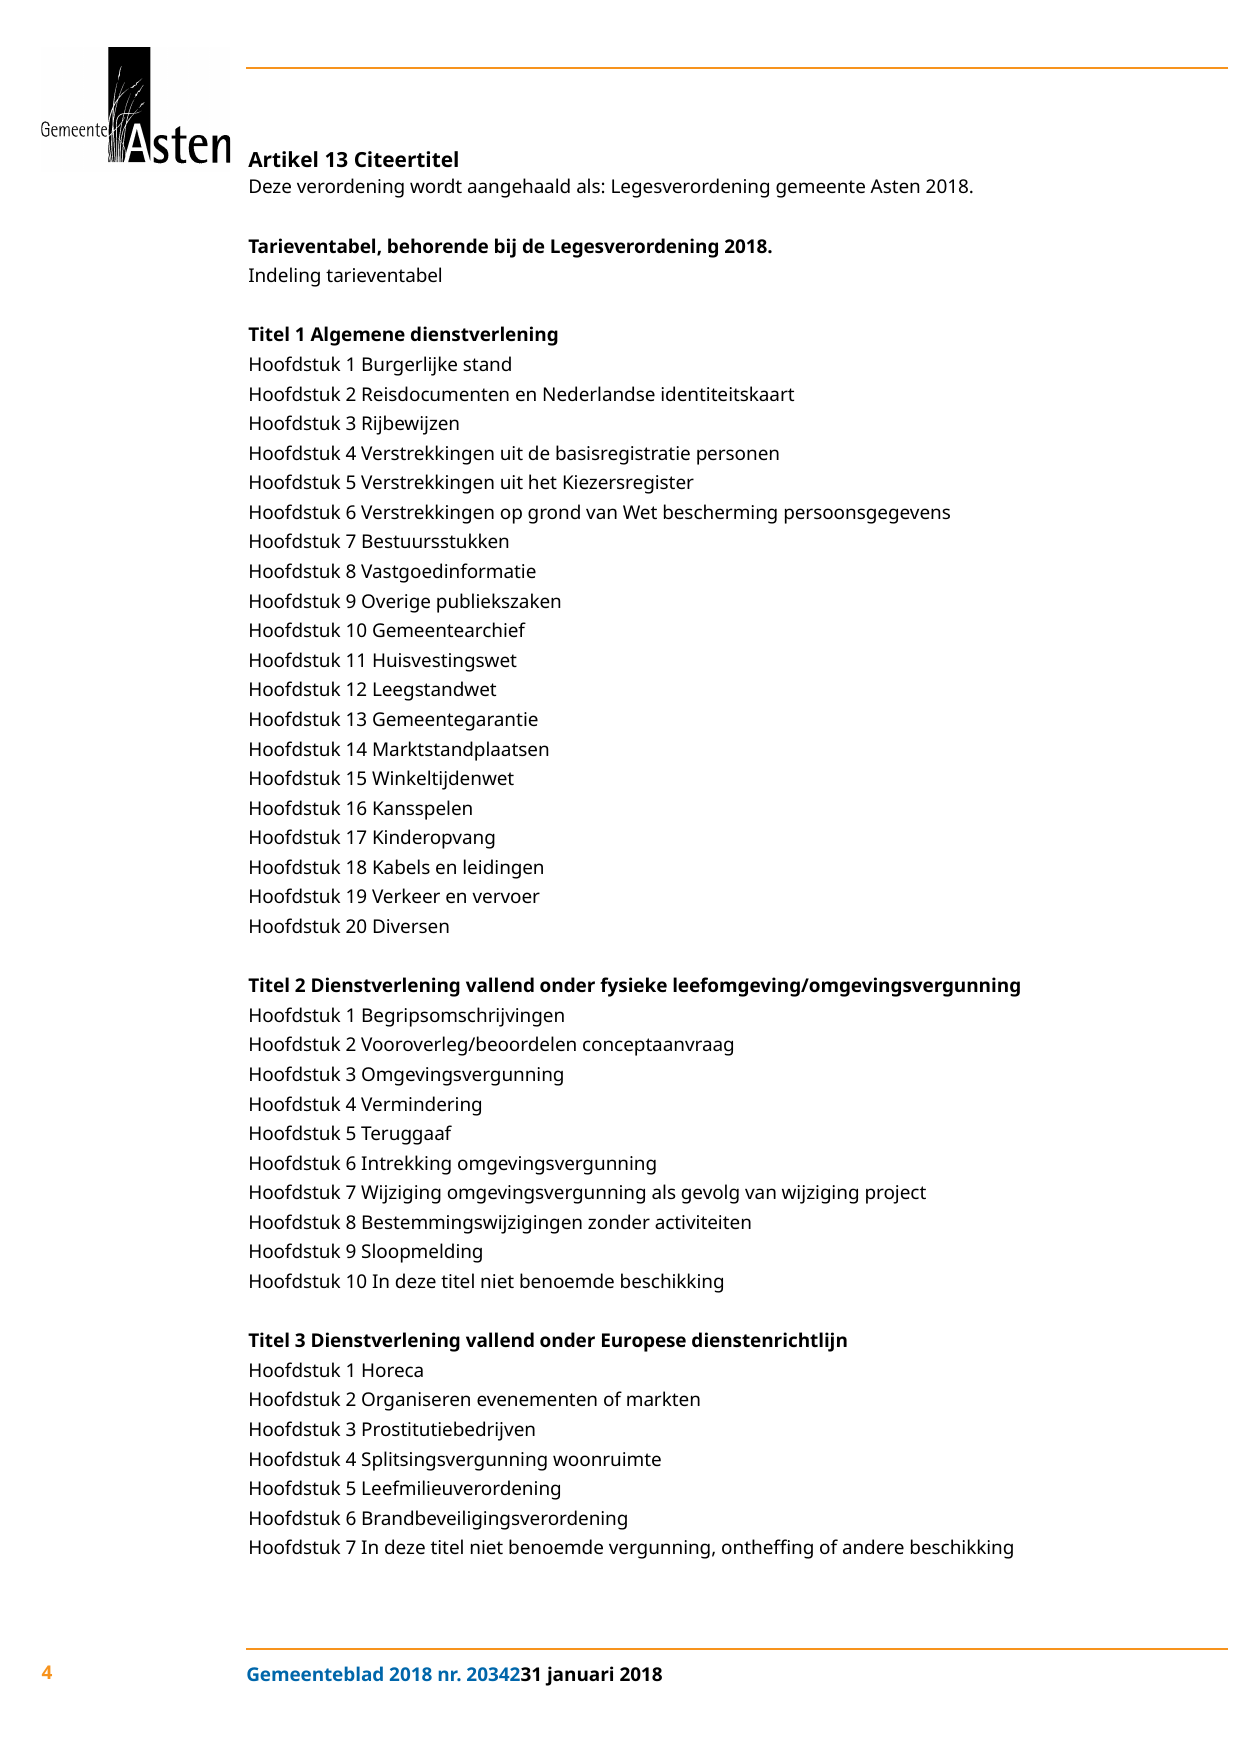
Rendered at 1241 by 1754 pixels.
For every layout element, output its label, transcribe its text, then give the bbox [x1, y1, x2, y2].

text Hoofdstuk 9 Sloopmelding [248, 1239, 1152, 1264]
text Hoofdstuk 1 Horeca [248, 1357, 1152, 1383]
text Hoofdstuk 7 Bestuursstukken [248, 529, 1152, 554]
text Hoofdstuk 16 Kansspelen [248, 795, 1152, 821]
text Hoofdstuk 6 Intrekking omgevingsvergunning [248, 1150, 1152, 1176]
text Hoofdstuk 6 Verstrekkingen op grond van Wet bescherming persoonsgegevens [248, 499, 1152, 525]
text Titel 2 Dienstverlening vallend onder fysieke leefomgeving/omgevingsvergunning [248, 972, 1152, 998]
text Hoofdstuk 18 Kabels en leidingen [248, 854, 1152, 880]
text Hoofdstuk 8 Bestemmingswijzigingen zonder activiteiten [248, 1209, 1152, 1235]
text Hoofdstuk 5 Teruggaaf [248, 1120, 1152, 1146]
text Hoofdstuk 4 Verstrekkingen uit de basisregistratie personen [248, 440, 1152, 466]
text Hoofdstuk 11 Huisvestingswet [248, 647, 1152, 673]
text Hoofdstuk 4 Vermindering [248, 1091, 1152, 1116]
text Hoofdstuk 10 Gemeentearchief [248, 617, 1152, 643]
text Hoofdstuk 15 Winkeltijdenwet [248, 765, 1152, 791]
text Hoofdstuk 19 Verkeer en vervoer [248, 884, 1152, 909]
text Hoofdstuk 6 Brandbeveiligingsverordening [248, 1505, 1152, 1531]
text Artikel 13 Citeertitel [248, 145, 1152, 174]
text Tarieventabel, behorende bij de Legesverordening 2018. [248, 233, 1152, 258]
text Hoofdstuk 7 Wijziging omgevingsvergunning als gevolg van wijziging project [248, 1179, 1152, 1205]
text Hoofdstuk 5 Leefmilieuverordening [248, 1475, 1152, 1501]
text Hoofdstuk 20 Diversen [248, 913, 1152, 939]
text Hoofdstuk 3 Omgevingsvergunning [248, 1061, 1152, 1087]
text Hoofdstuk 2 Organiseren evenementen of markten [248, 1387, 1152, 1412]
text Hoofdstuk 8 Vastgoedinformatie [248, 558, 1152, 584]
text Hoofdstuk 14 Marktstandplaatsen [248, 736, 1152, 761]
text Hoofdstuk 4 Splitsingsvergunning woonruimte [248, 1446, 1152, 1471]
text Hoofdstuk 2 Vooroverleg/beoordelen conceptaanvraag [248, 1032, 1152, 1057]
text Hoofdstuk 1 Burgerlijke stand [248, 351, 1152, 377]
text Hoofdstuk 10 In deze titel niet benoemde beschikking [248, 1268, 1152, 1294]
text Hoofdstuk 5 Verstrekkingen uit het Kiezersregister [248, 469, 1152, 495]
picture [41, 47, 231, 172]
text Hoofdstuk 13 Gemeentegarantie [248, 706, 1152, 732]
text Titel 1 Algemene dienstverlening [248, 322, 1152, 347]
text Hoofdstuk 9 Overige publiekszaken [248, 588, 1152, 613]
text Hoofdstuk 3 Rijbewijzen [248, 410, 1152, 436]
text Hoofdstuk 2 Reisdocumenten en Nederlandse identiteitskaart [248, 381, 1152, 406]
text Hoofdstuk 12 Leegstandwet [248, 677, 1152, 702]
text Deze verordening wordt aangehaald als: Legesverordening gemeente Asten 2018. [248, 174, 1152, 199]
text Hoofdstuk 1 Begripsomschrijvingen [248, 1002, 1152, 1028]
text Hoofdstuk 7 In deze titel niet benoemde vergunning, ontheffing of andere beschikking [248, 1534, 1152, 1560]
text Titel 3 Dienstverlening vallend onder Europese dienstenrichtlijn [248, 1327, 1152, 1353]
text Hoofdstuk 3 Prostitutiebedrijven [248, 1416, 1152, 1442]
text Indeling tarieventabel [248, 262, 1152, 288]
text Hoofdstuk 17 Kinderopvang [248, 824, 1152, 850]
